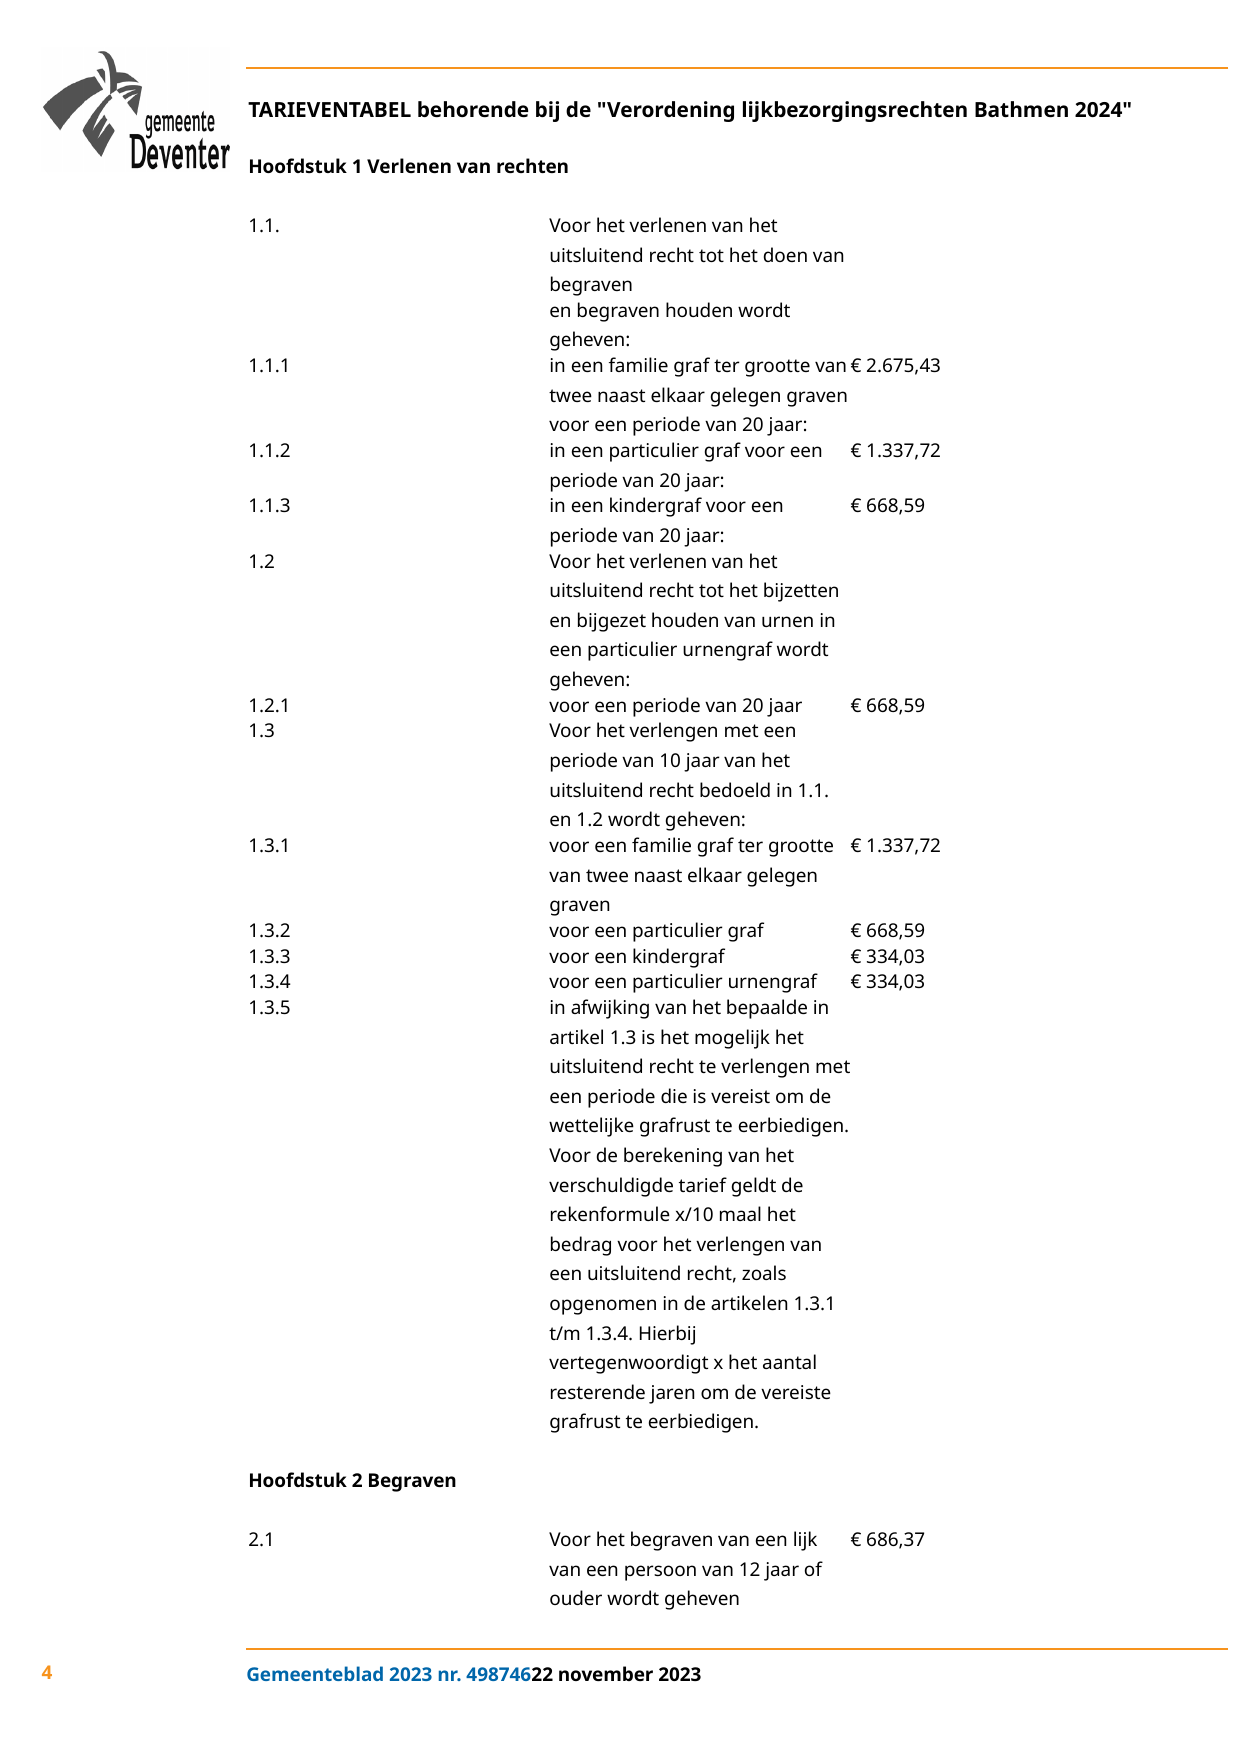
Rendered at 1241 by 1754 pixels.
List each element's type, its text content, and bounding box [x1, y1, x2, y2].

table_cell 1.2.1 [248, 692, 549, 718]
table_cell € 668,59 [850, 917, 1152, 943]
table_cell voor een familie graf ter grootte van twee naast elkaar gelegen graven [549, 832, 850, 917]
table_cell 1.3.1 [248, 832, 549, 917]
table_cell 1.2 [248, 548, 549, 692]
table_cell in een kindergraf voor een periode van 20 jaar: [549, 493, 850, 548]
table_cell [850, 994, 1152, 1434]
table_cell 1.1.1 [248, 353, 549, 437]
table_header Voor het verlenen van het uitsluitend recht tot het doen van begraven [549, 212, 850, 297]
table_cell € 1.337,72 [850, 437, 1152, 493]
table_cell 1.3.2 [248, 917, 549, 943]
table_header 1.1. [248, 212, 549, 297]
table_header 2.1 [248, 1526, 549, 1611]
table_cell 1.3.5 [248, 994, 549, 1434]
table_cell 1.3.4 [248, 969, 549, 994]
table_cell [850, 718, 1152, 832]
table_cell voor een particulier graf [549, 917, 850, 943]
text TARIEVENTABEL behorende bij de "Verordening lijkbezorgingsrechten Bathmen 2024" [248, 95, 1152, 123]
table_cell [850, 297, 1152, 352]
table_cell in een particulier graf voor een periode van 20 jaar: [549, 437, 850, 493]
table_cell 1.1.3 [248, 493, 549, 548]
table_cell € 668,59 [850, 692, 1152, 718]
table_cell voor een periode van 20 jaar [549, 692, 850, 718]
table_header [850, 212, 1152, 297]
table_cell 1.3.3 [248, 943, 549, 968]
table_cell [850, 548, 1152, 692]
picture [41, 47, 231, 172]
table_cell € 1.337,72 [850, 832, 1152, 917]
table_cell € 334,03 [850, 943, 1152, 968]
table_header Voor het begraven van een lijk van een persoon van 12 jaar of ouder wordt geheven [549, 1526, 850, 1611]
table_cell in een familie graf ter grootte van twee naast elkaar gelegen graven voor een periode van 20 jaar: [549, 353, 850, 437]
text Hoofdstuk 2 Begraven [248, 1467, 1152, 1493]
table_cell Voor het verlenen van het uitsluitend recht tot het bijzetten en bijgezet houden van urnen in een particulier urnengraf wordt geheven: [549, 548, 850, 692]
text Hoofdstuk 1 Verlenen van rechten [248, 153, 1152, 179]
table_cell € 334,03 [850, 969, 1152, 994]
table_cell 1.1.2 [248, 437, 549, 493]
table_cell 1.3 [248, 718, 549, 832]
table_cell Voor het verlengen met een periode van 10 jaar van het uitsluitend recht bedoeld in 1.1. en 1.2 wordt geheven: [549, 718, 850, 832]
table_cell in afwijking van het bepaalde in artikel 1.3 is het mogelijk het uitsluitend recht te verlengen met een periode die is vereist om de wettelijke grafrust te eerbiedigen. Voor de berekening van het verschuldigde tarief geldt de rekenformule x/10 maal het bedrag voor het verlengen van een uitsluitend recht, zoals opgenomen in de artikelen 1.3.1 t/m 1.3.4. Hierbij vertegenwoordigt x het aantal resterende jaren om de vereiste grafrust te eerbiedigen. [549, 994, 850, 1434]
table_header € 686,37 [850, 1526, 1152, 1611]
table_cell [248, 297, 549, 352]
table_cell en begraven houden wordt geheven: [549, 297, 850, 352]
table_cell € 668,59 [850, 493, 1152, 548]
table_cell voor een particulier urnengraf [549, 969, 850, 994]
table_cell € 2.675,43 [850, 353, 1152, 437]
table_cell voor een kindergraf [549, 943, 850, 968]
